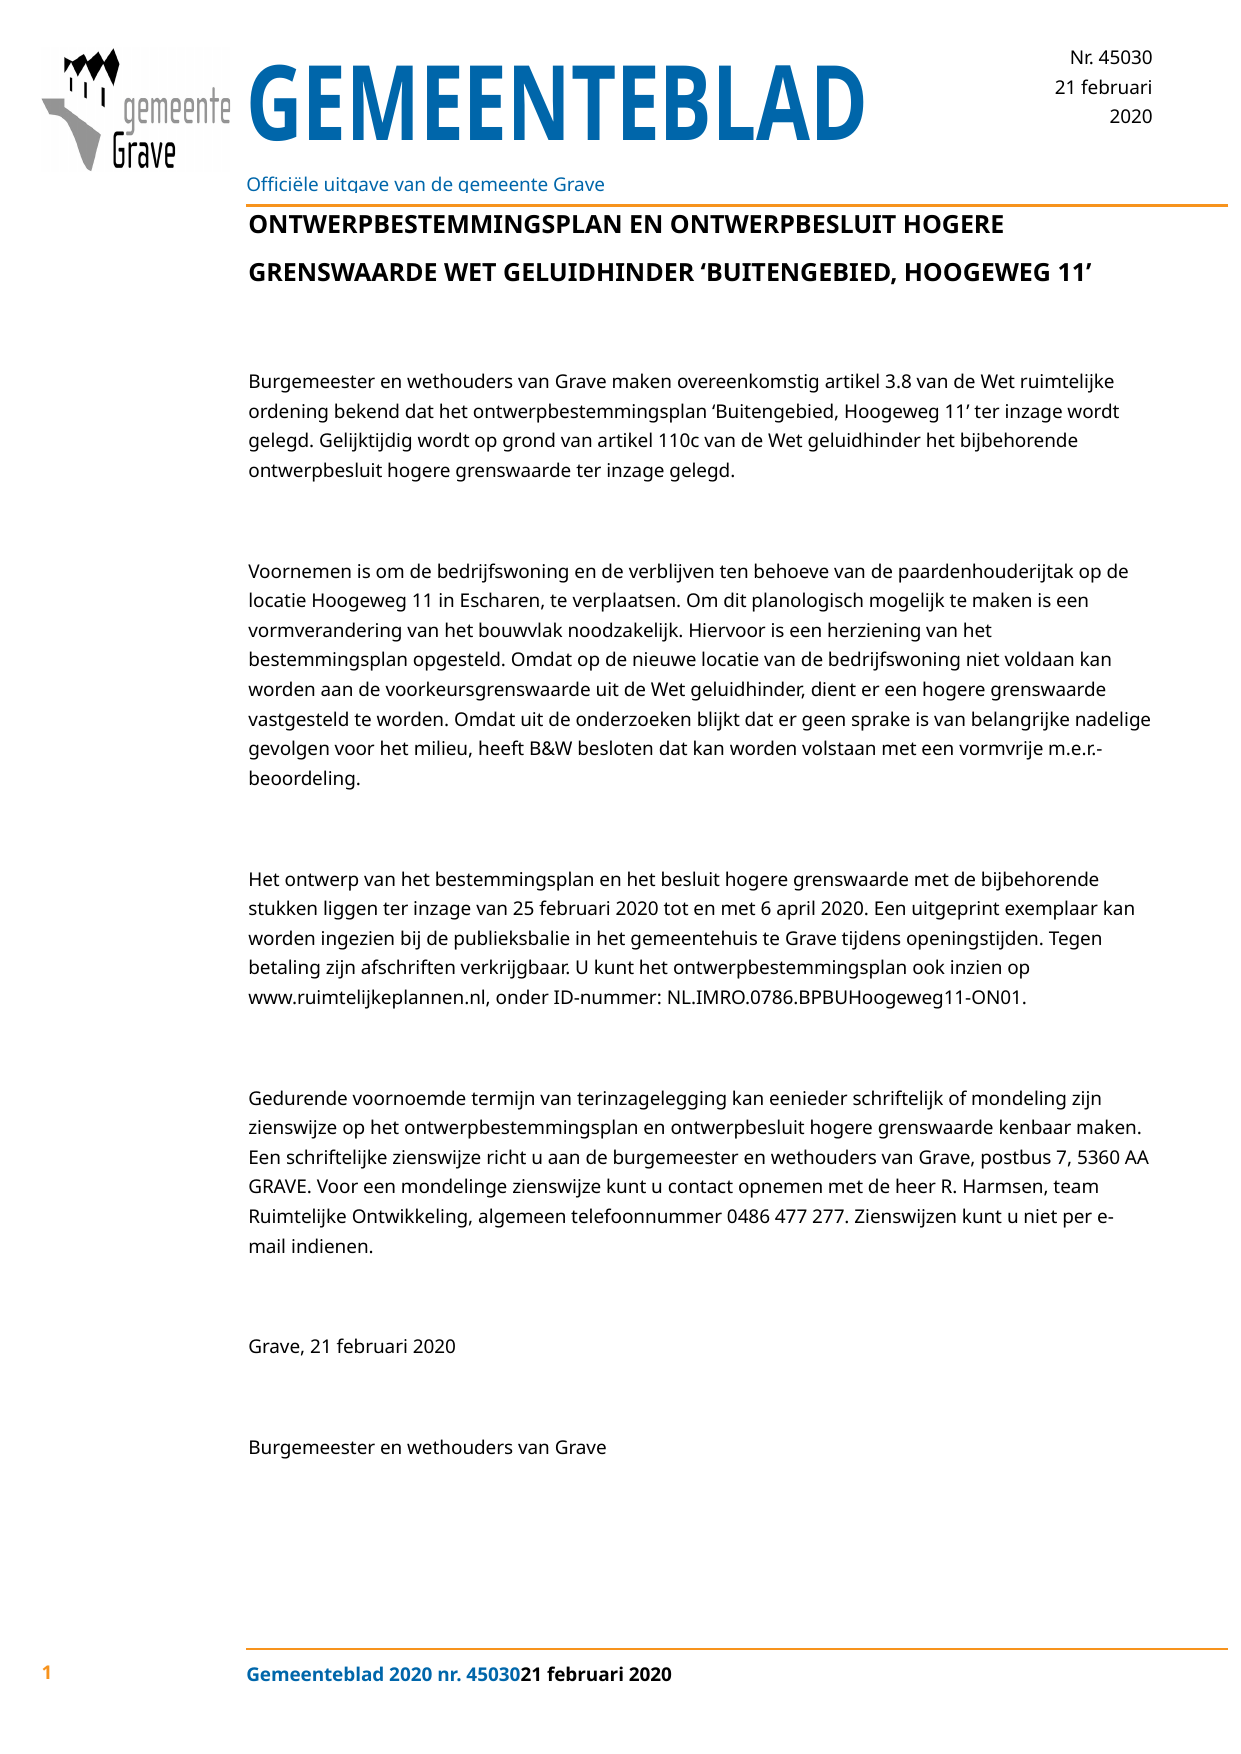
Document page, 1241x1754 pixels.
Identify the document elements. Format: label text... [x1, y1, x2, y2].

text ONTWERPBESTEMMINGSPLAN EN ONTWERPBESLUIT HOGERE GRENSWAARDE WET GELUIDHINDER ‘BUITENGEBIED, HOOGEWEG 11’ [248, 207, 1152, 288]
text Grave, 21 februari 2020 [248, 1334, 1152, 1359]
text Burgemeester en wethouders van Grave [248, 1434, 1152, 1460]
text Gedurende voornoemde termijn van terinzagelegging kan eenieder schriftelijk of mondeling zijn zienswijze op het ontwerpbestemmingsplan en ontwerpbesluit hogere grenswaarde kenbaar maken. Een schriftelijke zienswijze richt u aan de burgemeester en wethouders van Grave, postbus 7, 5360 AA GRAVE. Voor een mondelinge zienswijze kunt u contact opnemen met de heer R. Harmsen, team Ruimtelijke Ontwikkeling, algemeen telefoonnummer 0486 477 277. Zienswijzen kunt u niet per e-mail indienen. [248, 1085, 1152, 1259]
text Het ontwerp van het bestemmingsplan en het besluit hogere grenswaarde met de bijbehorende stukken liggen ter inzage van 25 februari 2020 tot en met 6 april 2020. Een uitgeprint exemplaar kan worden ingezien bij de publieksbalie in het gemeentehuis te Grave tijdens openingstijden. Tegen betaling zijn afschriften verkrijgbaar. U kunt het ontwerpbestemmingsplan ook inzien op www.ruimtelijkeplannen.nl, onder ID-nummer: NL.IMRO.0786.BPBUHoogeweg11-ON01. [248, 866, 1152, 1010]
text Voornemen is om de bedrijfswoning en de verblijven ten behoeve van de paardenhouderijtak op de locatie Hoogeweg 11 in Escharen, te verplaatsen. Om dit planologisch mogelijk te maken is een vormverandering van het bouwvlak noodzakelijk. Hiervoor is een herziening van het bestemmingsplan opgesteld. Omdat op de nieuwe locatie van de bedrijfswoning niet voldaan kan worden aan de voorkeursgrenswaarde uit de Wet geluidhinder, dient er een hogere grenswaarde vastgesteld te worden. Omdat uit de onderzoeken blijkt dat er geen sprake is van belangrijke nadelige gevolgen voor het milieu, heeft B&W besloten dat kan worden volstaan met een vormvrije m.e.r.-beoordeling. [248, 558, 1152, 791]
picture [41, 47, 231, 172]
text Burgemeester en wethouders van Grave maken overeenkomstig artikel 3.8 van de Wet ruimtelijke ordening bekend dat het ontwerpbestemmingsplan ‘Buitengebied, Hoogeweg 11’ ter inzage wordt gelegd. Gelijktijdig wordt op grond van artikel 110c van de Wet geluidhinder het bijbehorende ontwerpbesluit hogere grenswaarde ter inzage gelegd. [248, 368, 1152, 483]
